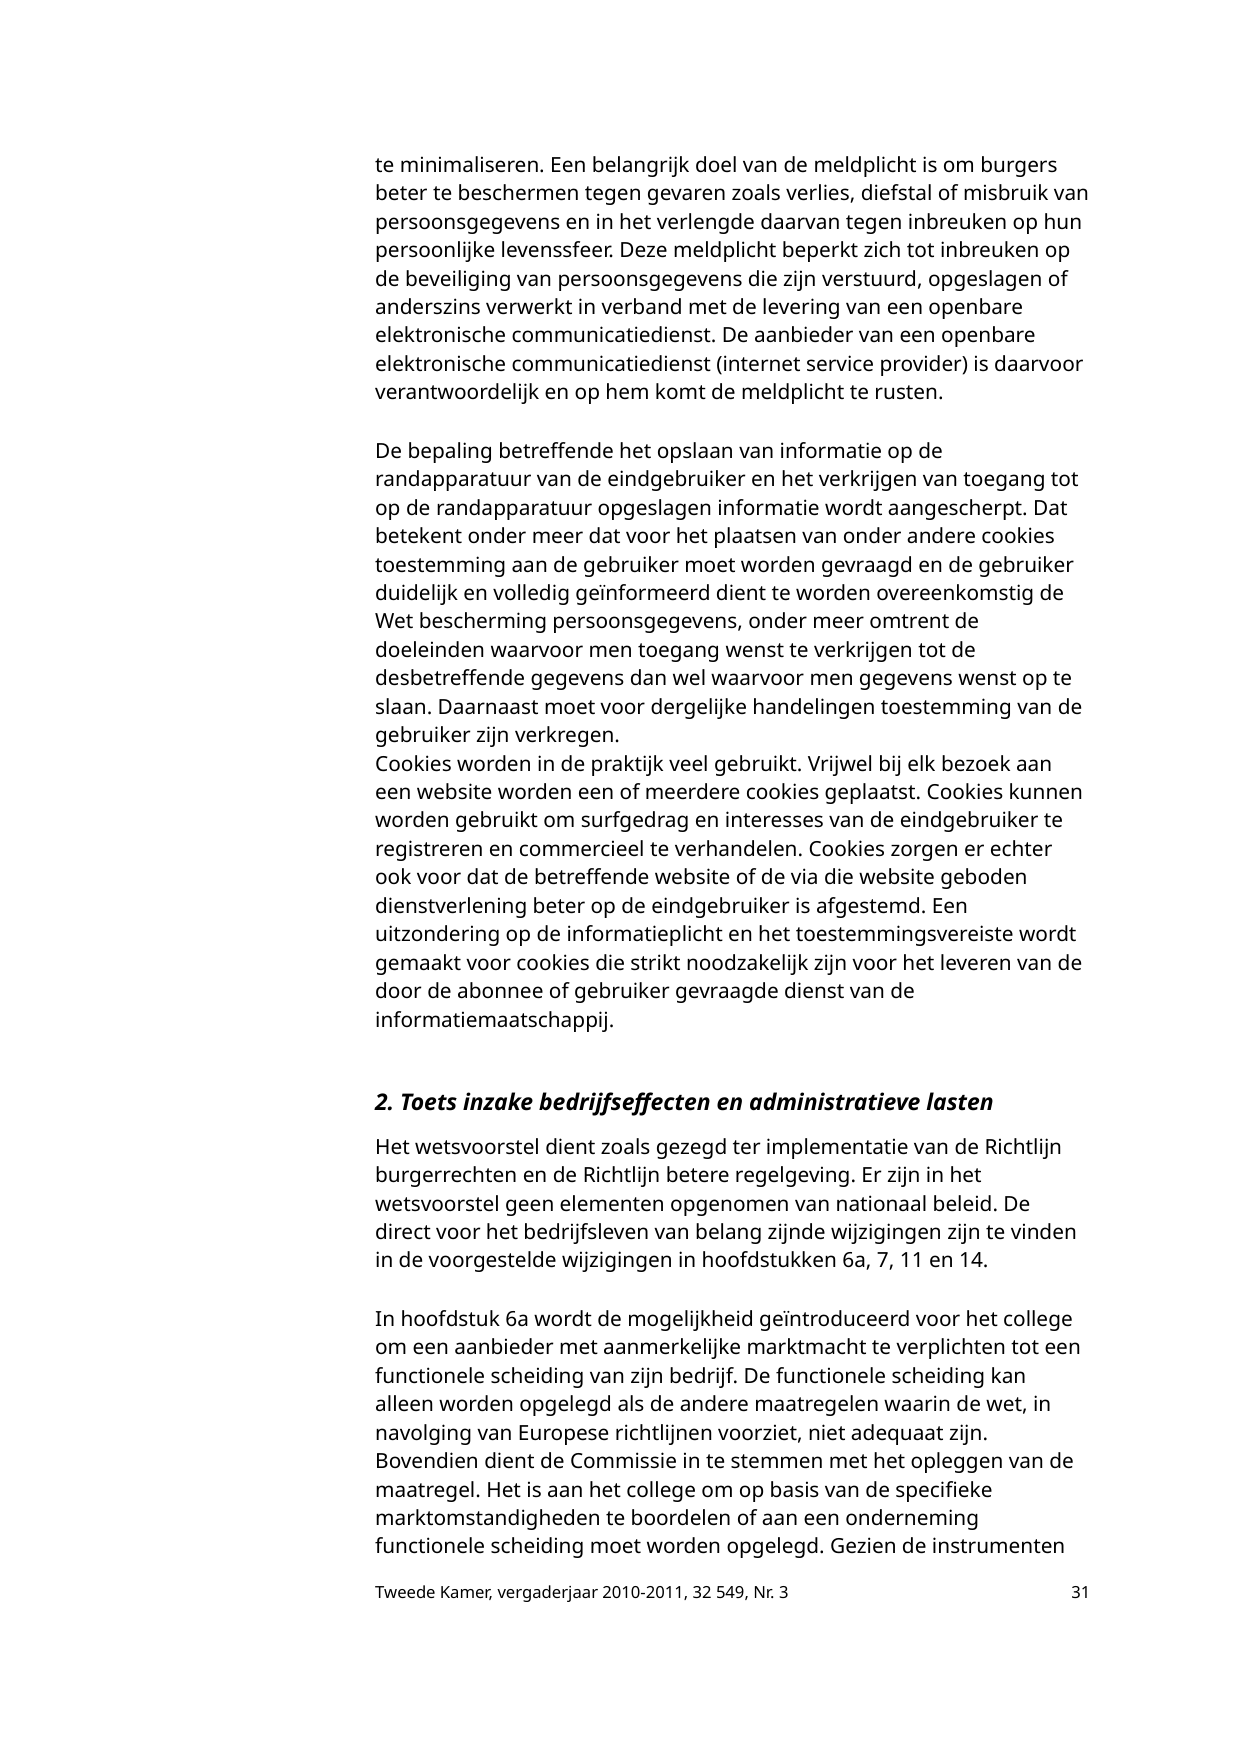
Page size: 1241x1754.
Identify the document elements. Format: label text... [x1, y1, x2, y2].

text te minimaliseren. Een belangrijk doel van de meldplicht is om burgers beter te beschermen tegen gevaren zoals verlies, diefstal of misbruik van persoonsgegevens en in het verlengde daarvan tegen inbreuken op hun persoonlijke levenssfeer. Deze meldplicht beperkt zich tot inbreuken op de beveiliging van persoonsgegevens die zijn verstuurd, opgeslagen of anderszins verwerkt in verband met de levering van een openbare elektronische communicatiedienst. De aanbieder van een openbare elektronische communicatiedienst (internet service provider) is daarvoor verantwoordelijk en op hem komt de meldplicht te rusten. [375, 150, 1090, 406]
text In hoofdstuk 6a wordt de mogelijkheid geïntroduceerd voor het college om een aanbieder met aanmerkelijke marktmacht te verplichten tot een functionele scheiding van zijn bedrijf. De functionele scheiding kan alleen worden opgelegd als de andere maatregelen waarin de wet, in navolging van Europese richtlijnen voorziet, niet adequaat zijn. Bovendien dient de Commissie in te stemmen met het opleggen van de maatregel. Het is aan het college om op basis van de specifieke marktomstandigheden te boordelen of aan een onderneming functionele scheiding moet worden opgelegd. Gezien de instrumenten [375, 1304, 1090, 1560]
text De bepaling betreffende het opslaan van informatie op de randapparatuur van de eindgebruiker en het verkrijgen van toegang tot op de randapparatuur opgeslagen informatie wordt aangescherpt. Dat betekent onder meer dat voor het plaatsen van onder andere cookies toestemming aan de gebruiker moet worden gevraagd en de gebruiker duidelijk en volledig geïnformeerd dient te worden overeenkomstig de Wet bescherming persoonsgegevens, onder meer omtrent de doeleinden waarvoor men toegang wenst te verkrijgen tot de desbetreffende gegevens dan wel waarvoor men gegevens wenst op te slaan. Daarnaast moet voor dergelijke handelingen toestemming van de gebruiker zijn verkregen. [375, 436, 1090, 749]
subtitle 2. Toets inzake bedrijfseffecten en administratieve lasten [375, 1086, 1090, 1117]
text Het wetsvoorstel dient zoals gezegd ter implementatie van de Richtlijn burgerrechten en de Richtlijn betere regelgeving. Er zijn in het wetsvoorstel geen elementen opgenomen van nationaal beleid. De direct voor het bedrijfsleven van belang zijnde wijzigingen zijn te vinden in de voorgestelde wijzigingen in hoofdstukken 6a, 7, 11 en 14. [375, 1132, 1090, 1274]
text Cookies worden in de praktijk veel gebruikt. Vrijwel bij elk bezoek aan een website worden een of meerdere cookies geplaatst. Cookies kunnen worden gebruikt om surfgedrag en interesses van de eindgebruiker te registreren en commercieel te verhandelen. Cookies zorgen er echter ook voor dat de betreffende website of de via die website geboden dienstverlening beter op de eindgebruiker is afgestemd. Een uitzondering op de informatieplicht en het toestemmingsvereiste wordt gemaakt voor cookies die strikt noodzakelijk zijn voor het leveren van de door de abonnee of gebruiker gevraagde dienst van de informatiemaatschappij. [375, 749, 1090, 1033]
